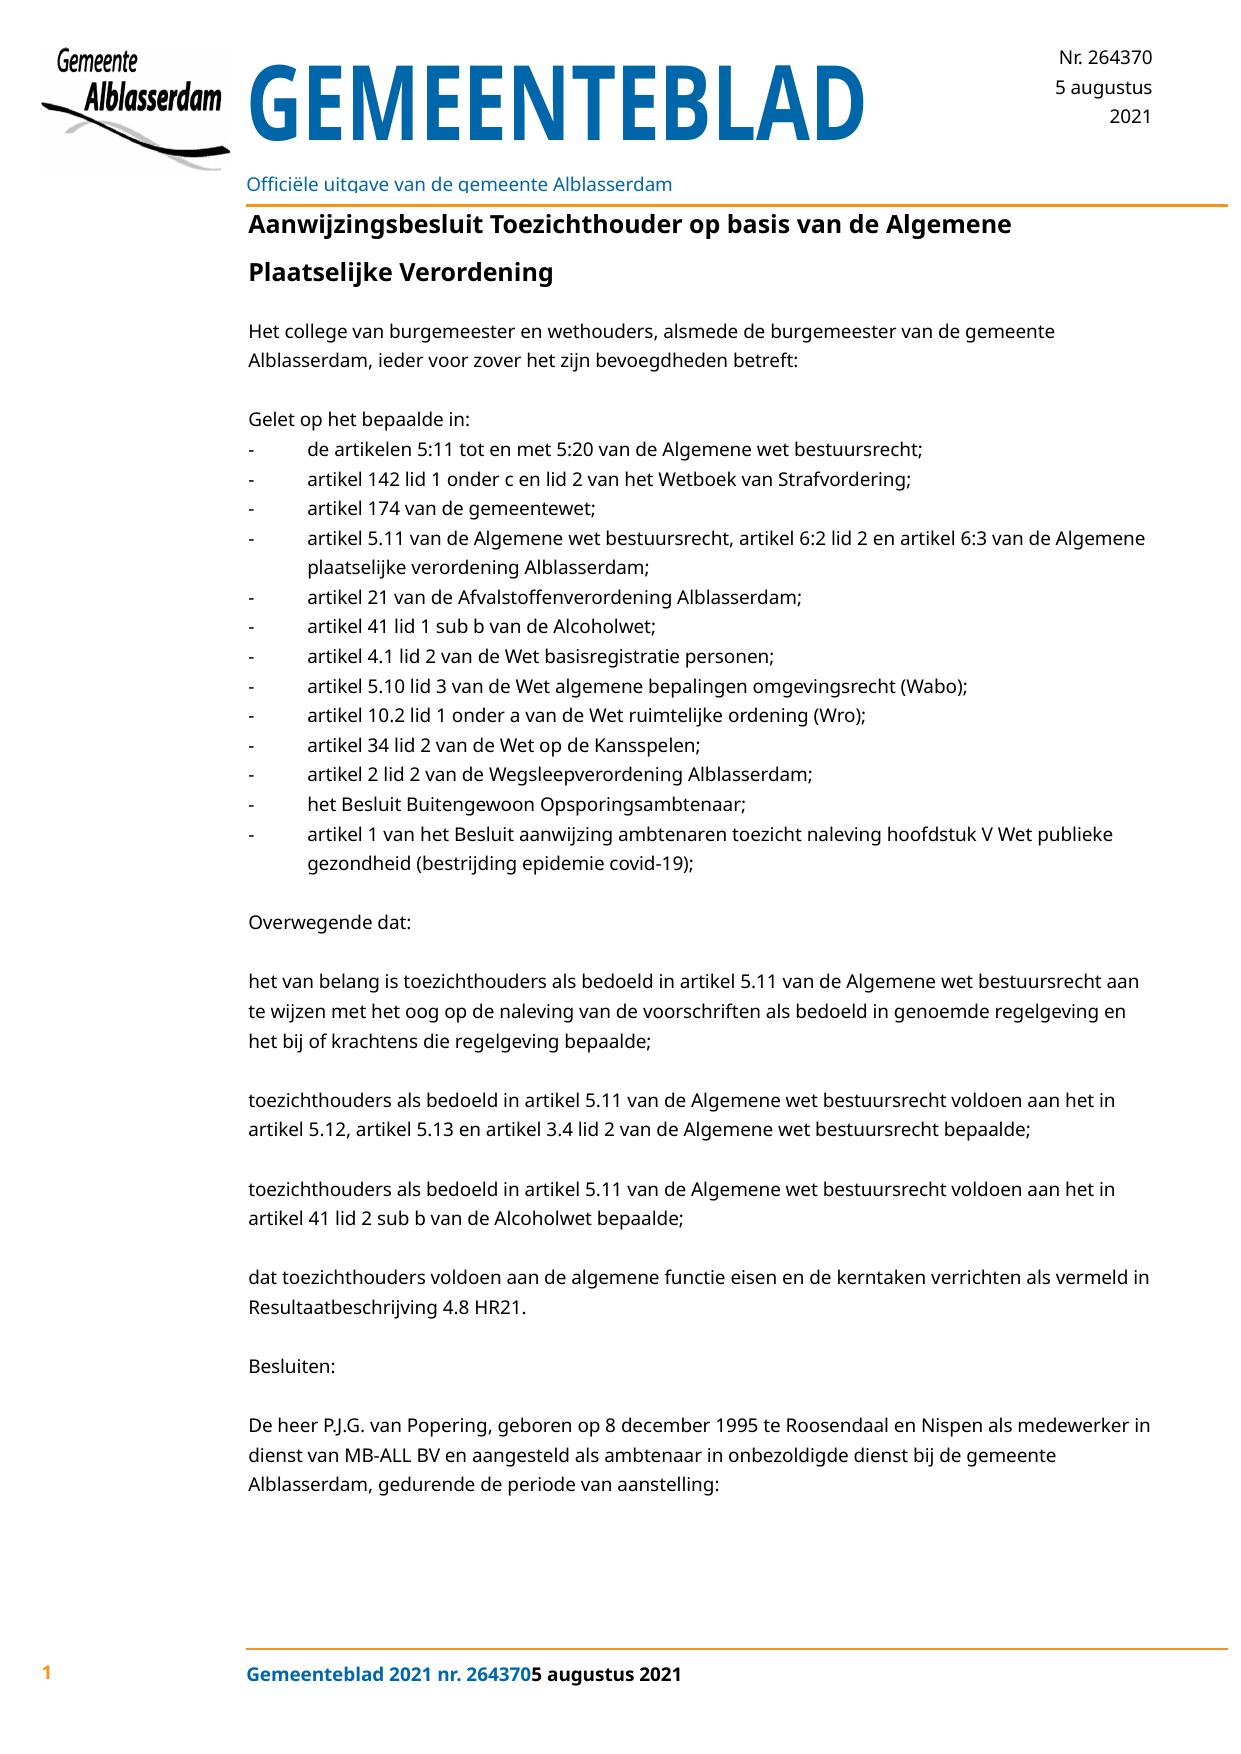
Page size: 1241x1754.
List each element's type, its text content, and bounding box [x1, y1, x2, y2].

list artikel 34 lid 2 van de Wet op de Kansspelen; [248, 732, 1152, 758]
text toezichthouders als bedoeld in artikel 5.11 van de Algemene wet bestuursrecht voldoen aan het in artikel 41 lid 2 sub b van de Alcoholwet bepaalde; [248, 1176, 1152, 1231]
text Besluiten: [248, 1353, 1152, 1379]
list artikel 142 lid 1 onder c en lid 2 van het Wetboek van Strafvordering; [248, 466, 1152, 492]
text De heer P.J.G. van Popering, geboren op 8 december 1995 te Roosendaal en Nispen als medewerker in dienst van MB-ALL BV en aangesteld als ambtenaar in onbezoldigde dienst bij de gemeente Alblasserdam, gedurende de periode van aanstelling: [248, 1412, 1152, 1497]
list artikel 1 van het Besluit aanwijzing ambtenaren toezicht naleving hoofdstuk V Wet publieke gezondheid (bestrijding epidemie covid-19); [248, 821, 1152, 876]
list artikel 4.1 lid 2 van de Wet basisregistratie personen; [248, 643, 1152, 669]
list artikel 41 lid 1 sub b van de Alcoholwet; [248, 614, 1152, 639]
list artikel 2 lid 2 van de Wegsleepverordening Alblasserdam; [248, 762, 1152, 787]
text toezichthouders als bedoeld in artikel 5.11 van de Algemene wet bestuursrecht voldoen aan het in artikel 5.12, artikel 5.13 en artikel 3.4 lid 2 van de Algemene wet bestuursrecht bepaalde; [248, 1087, 1152, 1142]
text het van belang is toezichthouders als bedoeld in artikel 5.11 van de Algemene wet bestuursrecht aan te wijzen met het oog op de naleving van de voorschriften als bedoeld in genoemde regelgeving en het bij of krachtens die regelgeving bepaalde; [248, 969, 1152, 1054]
list artikel 5.11 van de Algemene wet bestuursrecht, artikel 6:2 lid 2 en artikel 6:3 van de Algemene plaatselijke verordening Alblasserdam; [248, 525, 1152, 580]
list artikel 10.2 lid 1 onder a van de Wet ruimtelijke ordening (Wro); [248, 702, 1152, 728]
list artikel 5.10 lid 3 van de Wet algemene bepalingen omgevingsrecht (Wabo); [248, 673, 1152, 699]
text Het college van burgemeester en wethouders, alsmede de burgemeester van de gemeente Alblasserdam, ieder voor zover het zijn bevoegdheden betreft: [248, 318, 1152, 373]
text dat toezichthouders voldoen aan de algemene functie eisen en de kerntaken verrichten als vermeld in Resultaatbeschrijving 4.8 HR21. [248, 1264, 1152, 1320]
text Gelet op het bepaalde in: [248, 407, 1152, 432]
list artikel 174 van de gemeentewet; [248, 495, 1152, 521]
text Aanwijzingsbesluit Toezichthouder op basis van de Algemene Plaatselijke Verordening [248, 207, 1152, 288]
text Overwegende dat: [248, 909, 1152, 935]
list het Besluit Buitengewoon Opsporingsambtenaar; [248, 791, 1152, 817]
picture [41, 47, 231, 172]
list de artikelen 5:11 tot en met 5:20 van de Algemene wet bestuursrecht; [248, 436, 1152, 462]
list artikel 21 van de Afvalstoffenverordening Alblasserdam; [248, 584, 1152, 610]
